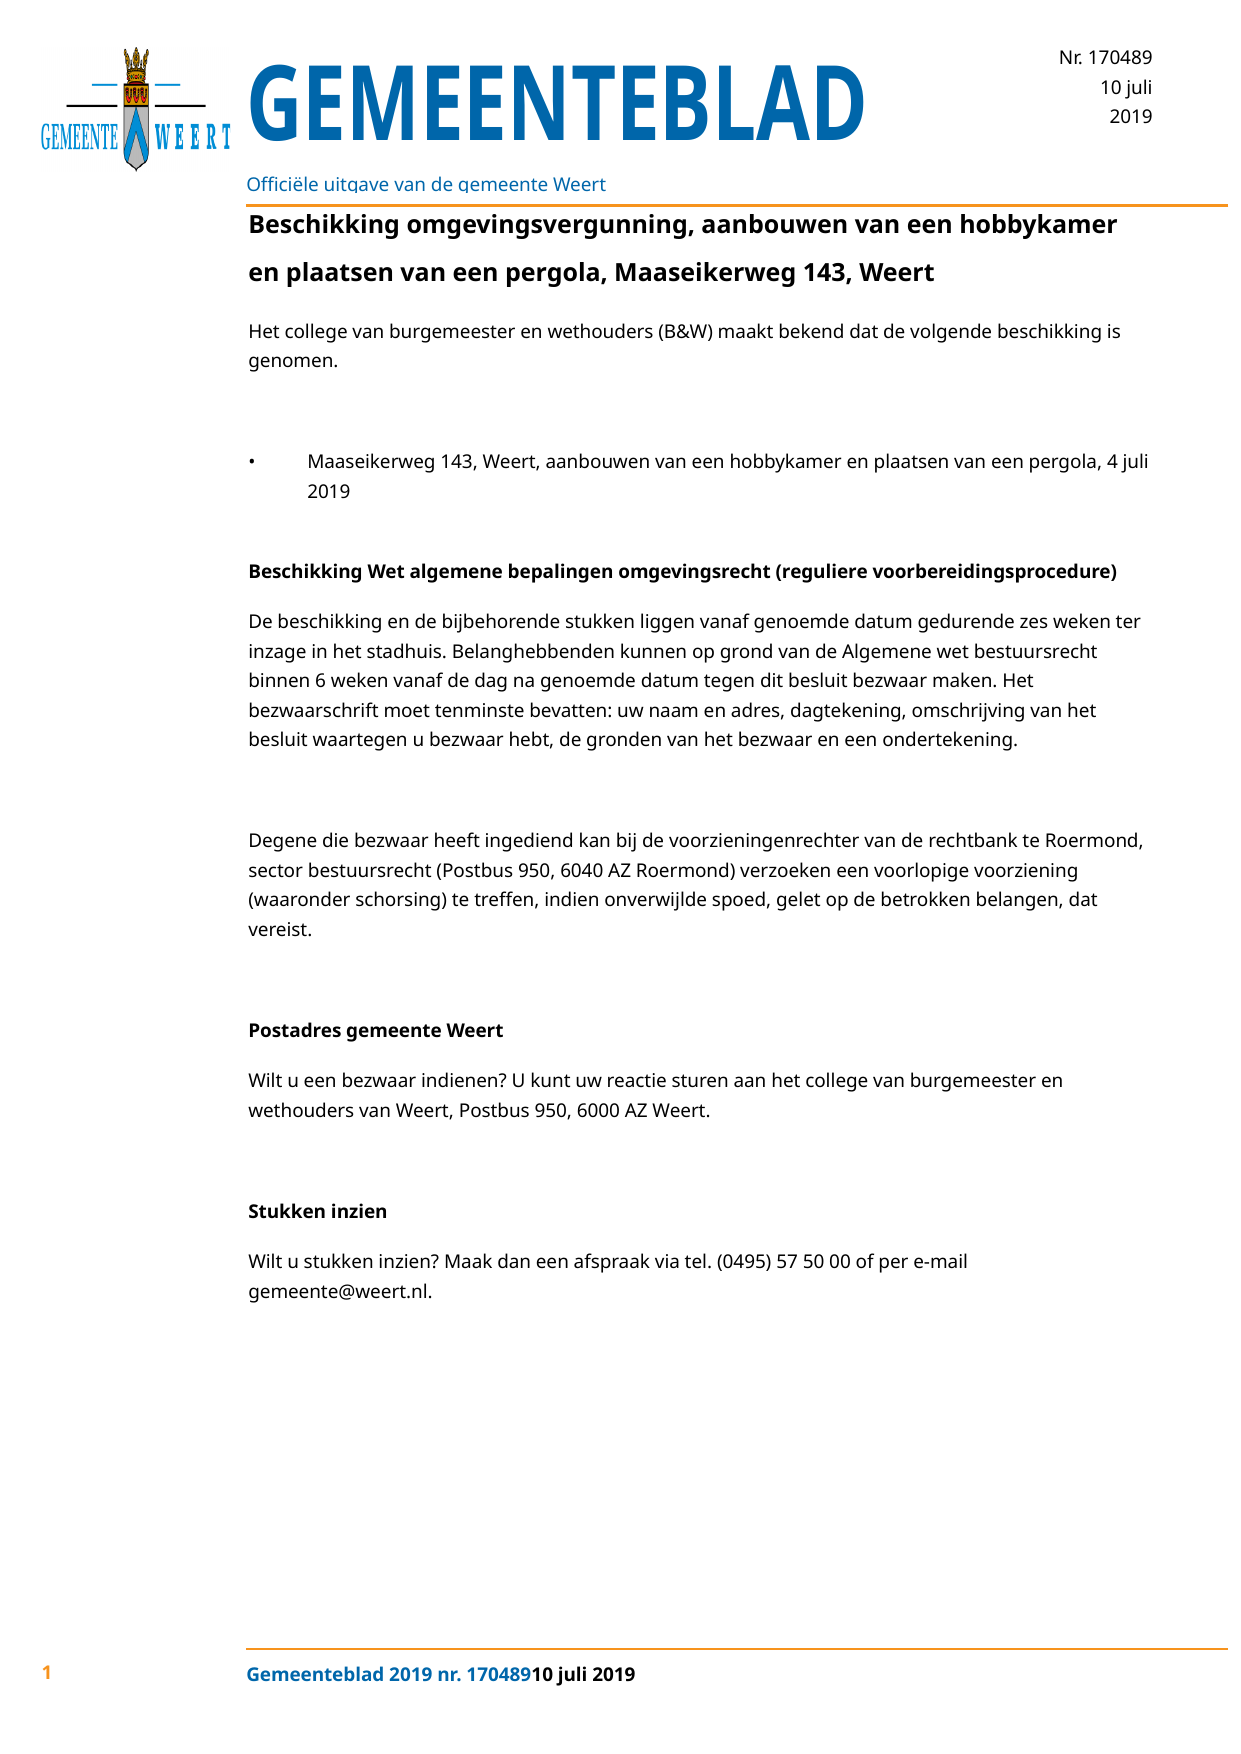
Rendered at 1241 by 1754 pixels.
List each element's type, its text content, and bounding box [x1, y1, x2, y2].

text Beschikking Wet algemene bepalingen omgevingsrecht (reguliere voorbereidingsprocedure) [248, 558, 1152, 584]
text Wilt u een bezwaar indienen? U kunt uw reactie sturen aan het college van burgemeester en wethouders van Weert, Postbus 950, 6000 AZ Weert. [248, 1067, 1152, 1123]
text De beschikking en de bijbehorende stukken liggen vanaf genoemde datum gedurende zes weken ter inzage in het stadhuis. Belanghebbenden kunnen op grond van de Algemene wet bestuursrecht binnen 6 weken vanaf de dag na genoemde datum tegen dit besluit bezwaar maken. Het bezwaarschrift moet tenminste bevatten: uw naam en adres, dagtekening, omschrijving van het besluit waartegen u bezwaar hebt, de gronden van het bezwaar en een ondertekening. [248, 608, 1152, 752]
text Degene die bezwaar heeft ingediend kan bij de voorzieningenrechter van de rechtbank te Roermond, sector bestuursrecht (Postbus 950, 6040 AZ Roermond) verzoeken een voorlopige voorziening (waaronder schorsing) te treffen, indien onverwijlde spoed, gelet op de betrokken belangen, dat vereist. [248, 827, 1152, 942]
text Het college van burgemeester en wethouders (B&W) maakt bekend dat de volgende beschikking is genomen. [248, 318, 1152, 373]
text Postadres gemeente Weert [248, 1017, 1152, 1043]
text Stukken inzien [248, 1198, 1152, 1224]
text Wilt u stukken inzien? Maak dan een afspraak via tel. (0495) 57 50 00 of per e-mail gemeente@weert.nl. [248, 1248, 1152, 1304]
text Beschikking omgevingsvergunning, aanbouwen van een hobbykamer en plaatsen van een pergola, Maaseikerweg 143, Weert [248, 207, 1152, 288]
picture [41, 47, 231, 172]
list Maaseikerweg 143, Weert, aanbouwen van een hobbykamer en plaatsen van een pergola, 4 juli 2019 [248, 448, 1152, 504]
